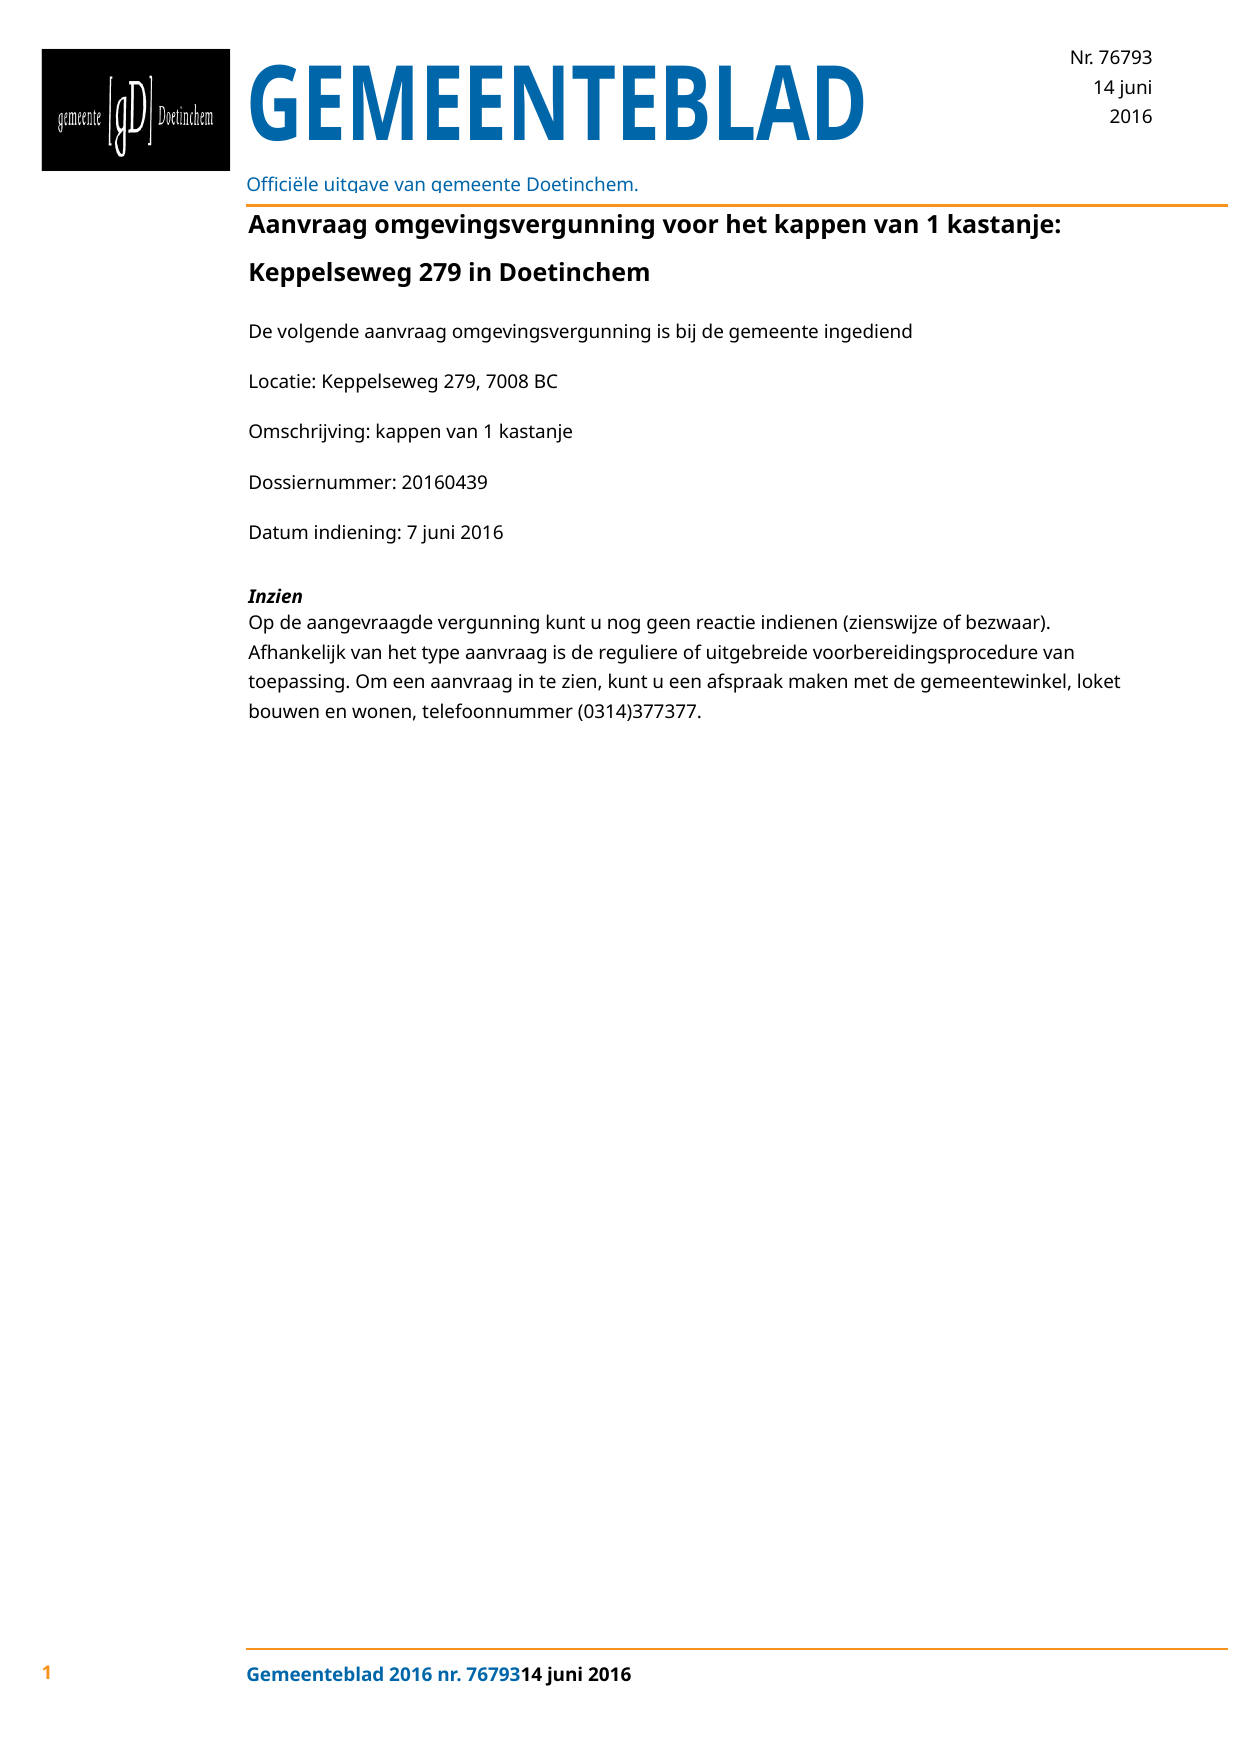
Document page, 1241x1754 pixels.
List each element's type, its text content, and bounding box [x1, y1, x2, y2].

text Inzien [248, 583, 1152, 609]
text Dossiernummer: 20160439 [248, 469, 1152, 495]
text Datum indiening: 7 juni 2016 [248, 519, 1152, 545]
text Op de aangevraagde vergunning kunt u nog geen reactie indienen (zienswijze of bezwaar). Afhankelijk van het type aanvraag is de reguliere of uitgebreide voorbereidingsprocedure van toepassing. Om een aanvraag in te zien, kunt u een afspraak maken met de gemeentewinkel, loket bouwen en wonen, telefoonnummer (0314)377377. [248, 609, 1152, 724]
text Locatie: Keppelseweg 279, 7008 BC [248, 368, 1152, 394]
picture [41, 47, 231, 172]
text Omschrijving: kappen van 1 kastanje [248, 419, 1152, 444]
text De volgende aanvraag omgevingsvergunning is bij de gemeente ingediend [248, 318, 1152, 344]
text Aanvraag omgevingsvergunning voor het kappen van 1 kastanje: Keppelseweg 279 in Doetinchem [248, 207, 1152, 288]
